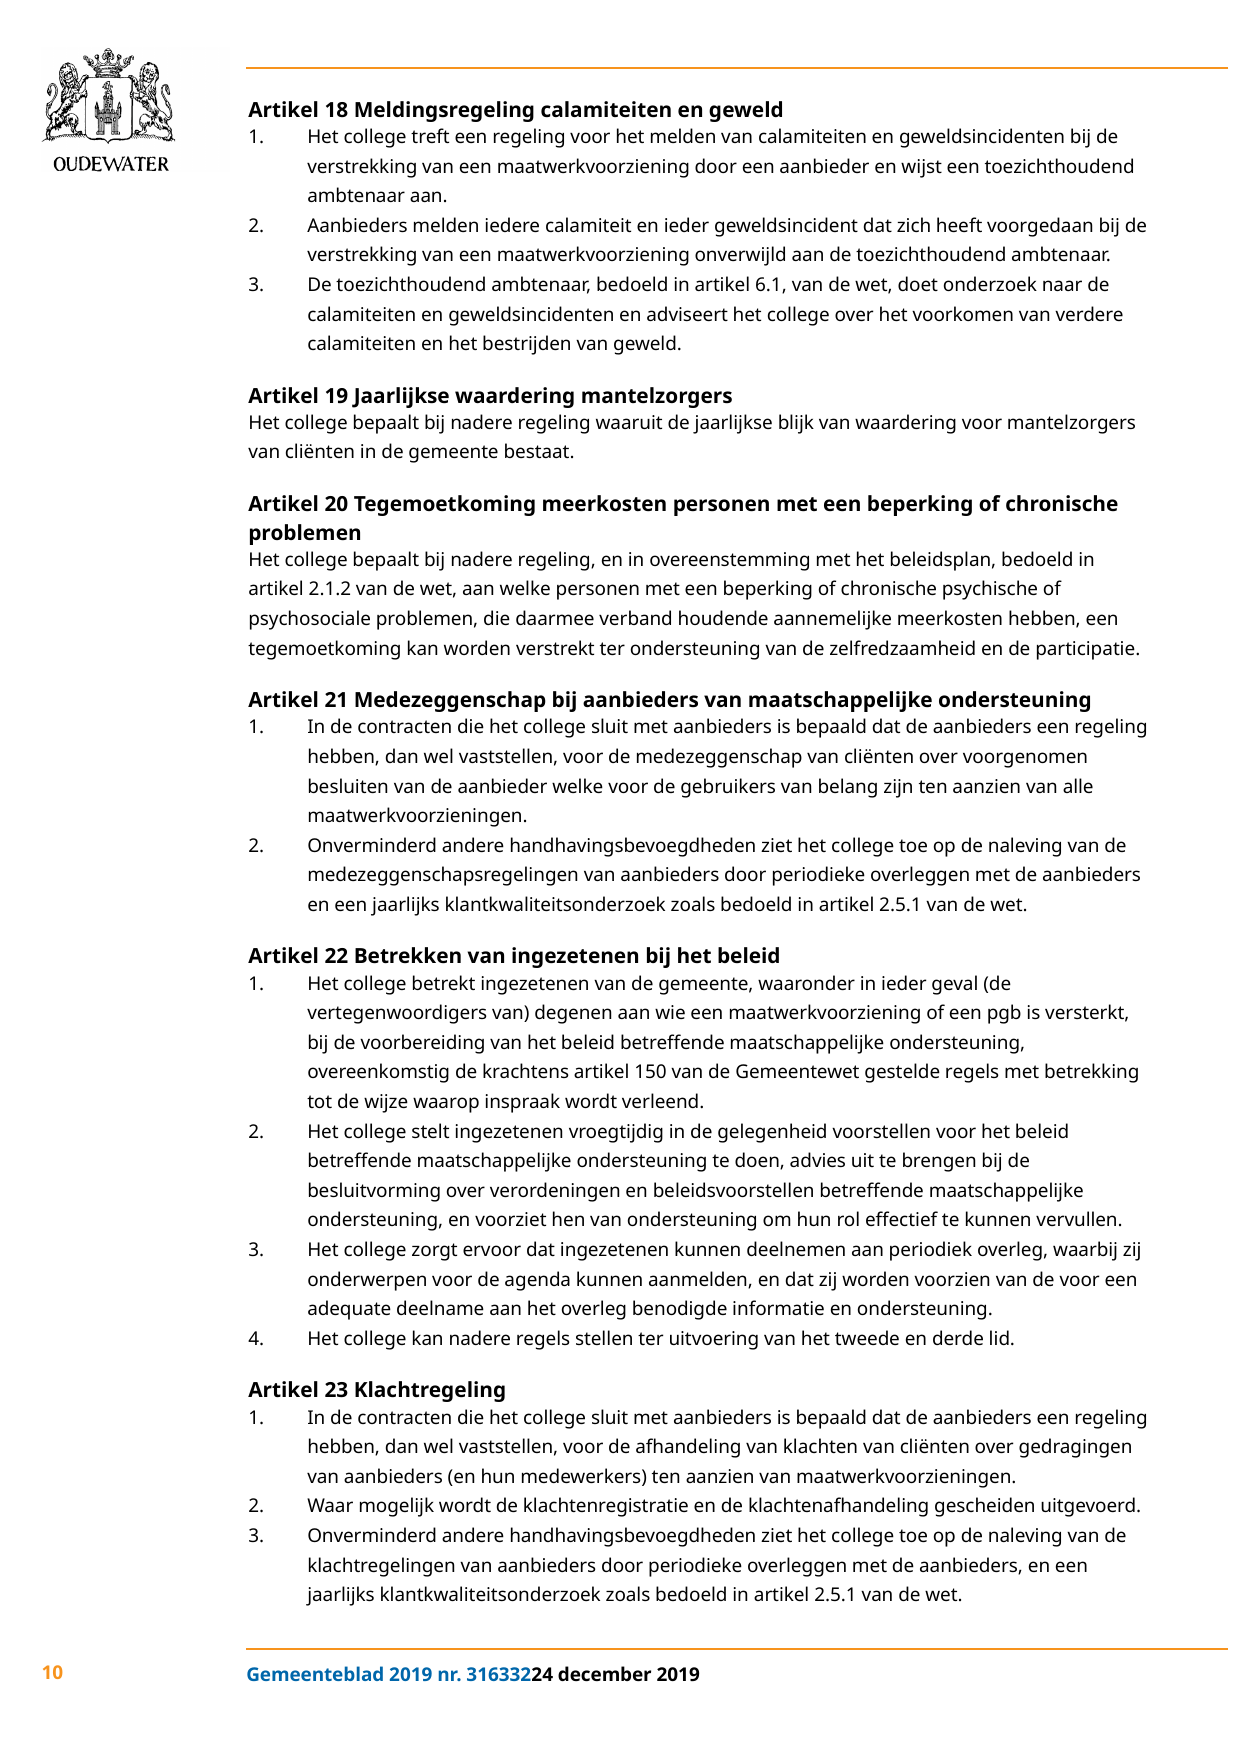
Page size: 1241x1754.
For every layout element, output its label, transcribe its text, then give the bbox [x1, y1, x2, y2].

list Het college zorgt ervoor dat ingezetenen kunnen deelnemen aan periodiek overleg, waarbij zij onderwerpen voor de agenda kunnen aanmelden, en dat zij worden voorzien van de voor een adequate deelname aan het overleg benodigde informatie en ondersteuning. [248, 1236, 1152, 1321]
text Artikel 20 Tegemoetkoming meerkosten personen met een beperking of chronische problemen [248, 489, 1152, 546]
list Het college kan nadere regels stellen ter uitvoering van het tweede en derde lid. [248, 1325, 1152, 1351]
list Onverminderd andere handhavingsbevoegdheden ziet het college toe op de naleving van de medezeggenschapsregelingen van aanbieders door periodieke overleggen met de aanbieders en een jaarlijks klantkwaliteitsonderzoek zoals bedoeld in artikel 2.5.1 van de wet. [248, 832, 1152, 917]
text Artikel 22 Betrekken van ingezetenen bij het beleid [248, 942, 1152, 970]
list In de contracten die het college sluit met aanbieders is bepaald dat de aanbieders een regeling hebben, dan wel vaststellen, voor de medezeggenschap van cliënten over voorgenomen besluiten van de aanbieder welke voor de gebruikers van belang zijn ten aanzien van alle maatwerkvoorzieningen. [248, 714, 1152, 828]
list Waar mogelijk wordt de klachtenregistratie en de klachtenafhandeling gescheiden uitgevoerd. [248, 1493, 1152, 1518]
list In de contracten die het college sluit met aanbieders is bepaald dat de aanbieders een regeling hebben, dan wel vaststellen, voor de afhandeling van klachten van cliënten over gedragingen van aanbieders (en hun medewerkers) ten aanzien van maatwerkvoorzieningen. [248, 1404, 1152, 1489]
text Artikel 23 Klachtregeling [248, 1375, 1152, 1404]
list Aanbieders melden iedere calamiteit en ieder geweldsincident dat zich heeft voorgedaan bij de verstrekking van een maatwerkvoorziening onverwijld aan de toezichthoudend ambtenaar. [248, 212, 1152, 267]
text Het college bepaalt bij nadere regeling, en in overeenstemming met het beleidsplan, bedoeld in artikel 2.1.2 van de wet, aan welke personen met een beperking of chronische psychische of psychosociale problemen, die daarmee verband houdende aannemelijke meerkosten hebben, een tegemoetkoming kan worden verstrekt ter ondersteuning van de zelfredzaamheid en de participatie. [248, 546, 1152, 661]
text Artikel 18 Meldingsregeling calamiteiten en geweld [248, 95, 1152, 123]
list Het college stelt ingezetenen vroegtijdig in de gelegenheid voorstellen voor het beleid betreffende maatschappelijke ondersteuning te doen, advies uit te brengen bij de besluitvorming over verordeningen en beleidsvoorstellen betreffende maatschappelijke ondersteuning, en voorziet hen van ondersteuning om hun rol effectief te kunnen vervullen. [248, 1118, 1152, 1232]
text Het college bepaalt bij nadere regeling waaruit de jaarlijkse blijk van waardering voor mantelzorgers van cliënten in de gemeente bestaat. [248, 409, 1152, 464]
picture [41, 47, 231, 172]
list Onverminderd andere handhavingsbevoegdheden ziet het college toe op de naleving van de klachtregelingen van aanbieders door periodieke overleggen met de aanbieders, en een jaarlijks klantkwaliteitsonderzoek zoals bedoeld in artikel 2.5.1 van de wet. [248, 1522, 1152, 1607]
list Het college treft een regeling voor het melden van calamiteiten en geweldsincidenten bij de verstrekking van een maatwerkvoorziening door een aanbieder en wijst een toezichthoudend ambtenaar aan. [248, 123, 1152, 208]
text Artikel 19 Jaarlijkse waardering mantelzorgers [248, 381, 1152, 409]
text Artikel 21 Medezeggenschap bij aanbieders van maatschappelijke ondersteuning [248, 685, 1152, 714]
list Het college betrekt ingezetenen van de gemeente, waaronder in ieder geval (de vertegenwoordigers van) degenen aan wie een maatwerkvoorziening of een pgb is versterkt, bij de voorbereiding van het beleid betreffende maatschappelijke ondersteuning, overeenkomstig de krachtens artikel 150 van de Gemeentewet gestelde regels met betrekking tot de wijze waarop inspraak wordt verleend. [248, 970, 1152, 1114]
list De toezichthoudend ambtenaar, bedoeld in artikel 6.1, van de wet, doet onderzoek naar de calamiteiten en geweldsincidenten en adviseert het college over het voorkomen van verdere calamiteiten en het bestrijden van geweld. [248, 271, 1152, 356]
